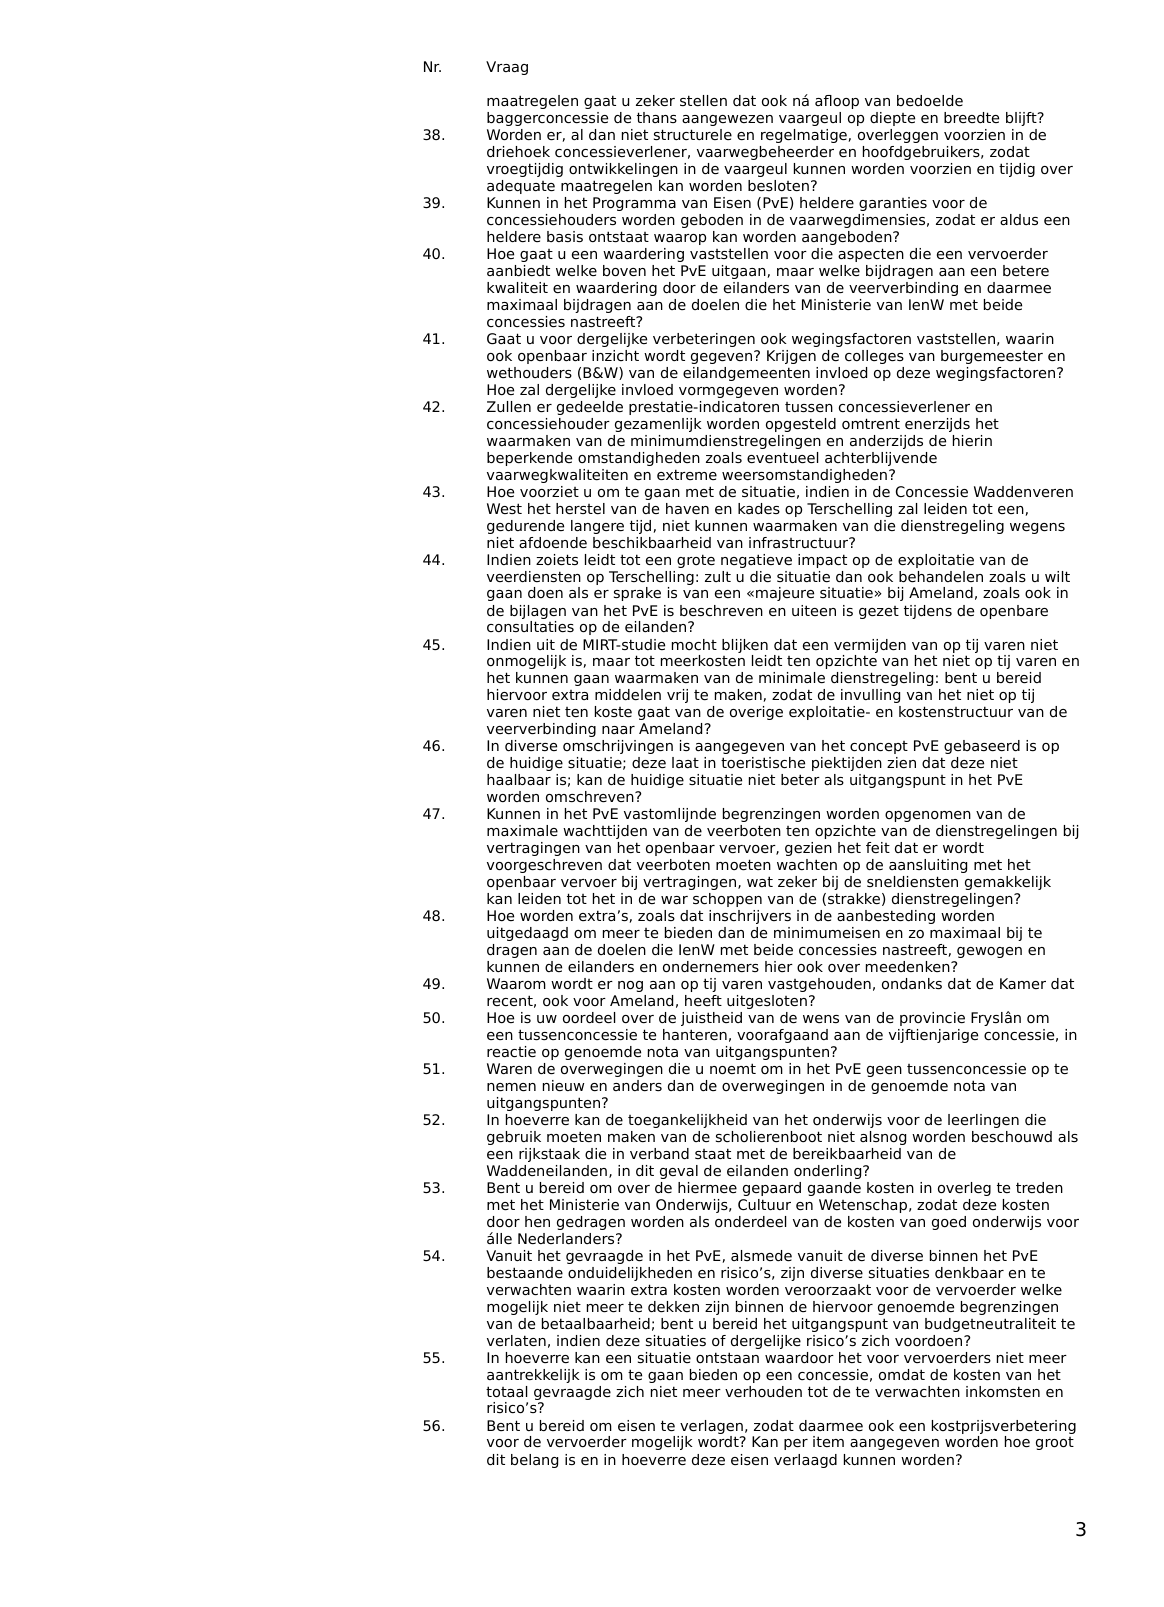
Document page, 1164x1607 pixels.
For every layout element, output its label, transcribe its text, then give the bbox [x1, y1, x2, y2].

table_cell 50. [422, 1010, 480, 1061]
table_cell 38. [422, 127, 480, 195]
table_cell In hoeverre kan de toegankelijkheid van het onderwijs voor de leerlingen die gebruik moeten maken van de scholierenboot niet alsnog worden beschouwd als een rijkstaak die in verband staat met de bereikbaarheid van de Waddeneilanden, in dit geval de eilanden onderling? [480, 1112, 1087, 1180]
table_cell 42. [422, 399, 480, 483]
table_cell Indien zoiets leidt tot een grote negatieve impact op de exploitatie van de veerdiensten op Terschelling: zult u die situatie dan ook behandelen zoals u wilt gaan doen als er sprake is van een «majeure situatie» bij Ameland, zoals ook in de bijlagen van het PvE is beschreven en uiteen is gezet tijdens de openbare consultaties op de eilanden? [480, 551, 1087, 636]
table_cell 48. [422, 908, 480, 976]
table_cell 40. [422, 246, 480, 331]
table_cell 39. [422, 195, 480, 246]
table_cell 49. [422, 976, 480, 1010]
table_cell In hoeverre kan een situatie ontstaan waardoor het voor vervoerders niet meer aantrekkelijk is om te gaan bieden op een concessie, omdat de kosten van het totaal gevraagde zich niet meer verhouden tot de te verwachten inkomsten en risico’s? [480, 1350, 1087, 1417]
table_cell Vanuit het gevraagde in het PvE, alsmede vanuit de diverse binnen het PvE bestaande onduidelijkheden en risico’s, zijn diverse situaties denkbaar en te verwachten waarin extra kosten worden veroorzaakt voor de vervoerder welke mogelijk niet meer te dekken zijn binnen de hiervoor genoemde begrenzingen van de betaalbaarheid; bent u bereid het uitgangspunt van budgetneutraliteit te verlaten, indien deze situaties of dergelijke risico’s zich voordoen? [480, 1248, 1087, 1349]
table_header Vraag [480, 59, 1087, 76]
table_cell 56. [422, 1418, 480, 1468]
table_cell Hoe voorziet u om te gaan met de situatie, indien in de Concessie Waddenveren West het herstel van de haven en kades op Terschelling zal leiden tot een, gedurende langere tijd, niet kunnen waarmaken van die dienstregeling wegens niet afdoende beschikbaarheid van infrastructuur? [480, 484, 1087, 551]
table_cell 44. [422, 551, 480, 636]
table_cell Waren de overwegingen die u noemt om in het PvE geen tussenconcessie op te nemen nieuw en anders dan de overwegingen in de genoemde nota van uitgangspunten? [480, 1061, 1087, 1112]
table_cell 45. [422, 636, 480, 738]
table_cell Bent u bereid om over de hiermee gepaard gaande kosten in overleg te treden met het Ministerie van Onderwijs, Cultuur en Wetenschap, zodat deze kosten door hen gedragen worden als onderdeel van de kosten van goed onderwijs voor álle Nederlanders? [480, 1180, 1087, 1248]
table_cell Kunnen in het Programma van Eisen (PvE) heldere garanties voor de concessiehouders worden geboden in de vaarwegdimensies, zodat er aldus een heldere basis ontstaat waarop kan worden aangeboden? [480, 195, 1087, 246]
table_cell Zullen er gedeelde prestatie-indicatoren tussen concessieverlener en concessiehouder gezamenlijk worden opgesteld omtrent enerzijds het waarmaken van de minimumdienstregelingen en anderzijds de hierin beperkende omstandigheden zoals eventueel achterblijvende vaarwegkwaliteiten en extreme weersomstandigheden? [480, 399, 1087, 483]
table_cell maatregelen gaat u zeker stellen dat ook ná afloop van bedoelde baggerconcessie de thans aangewezen vaargeul op diepte en breedte blijft? [480, 93, 1087, 127]
table_cell Gaat u voor dergelijke verbeteringen ook wegingsfactoren vaststellen, waarin ook openbaar inzicht wordt gegeven? Krijgen de colleges van burgemeester en wethouders (B&W) van de eilandgemeenten invloed op deze wegingsfactoren? Hoe zal dergelijke invloed vormgegeven worden? [480, 331, 1087, 399]
table_cell 47. [422, 806, 480, 908]
table_cell Hoe gaat u een waardering vaststellen voor die aspecten die een vervoerder aanbiedt welke boven het PvE uitgaan, maar welke bijdragen aan een betere kwaliteit en waardering door de eilanders van de veerverbinding en daarmee maximaal bijdragen aan de doelen die het Ministerie van IenW met beide concessies nastreeft? [480, 246, 1087, 331]
table_cell 51. [422, 1061, 480, 1112]
table_cell 53. [422, 1180, 480, 1248]
table_cell Waarom wordt er nog aan op tij varen vastgehouden, ondanks dat de Kamer dat recent, ook voor Ameland, heeft uitgesloten? [480, 976, 1087, 1010]
table_cell [422, 76, 480, 93]
table_cell Hoe is uw oordeel over de juistheid van de wens van de provincie Fryslân om een tussenconcessie te hanteren, voorafgaand aan de vijftienjarige concessie, in reactie op genoemde nota van uitgangspunten? [480, 1010, 1087, 1061]
table_cell [422, 93, 480, 127]
table_cell Indien uit de MIRT-studie mocht blijken dat een vermijden van op tij varen niet onmogelijk is, maar tot meerkosten leidt ten opzichte van het niet op tij varen en het kunnen gaan waarmaken van de minimale dienstregeling: bent u bereid hiervoor extra middelen vrij te maken, zodat de invulling van het niet op tij varen niet ten koste gaat van de overige exploitatie- en kostenstructuur van de veerverbinding naar Ameland? [480, 636, 1087, 738]
table_cell 52. [422, 1112, 480, 1180]
table_cell In diverse omschrijvingen is aangegeven van het concept PvE gebaseerd is op de huidige situatie; deze laat in toeristische piektijden zien dat deze niet haalbaar is; kan de huidige situatie niet beter als uitgangspunt in het PvE worden omschreven? [480, 738, 1087, 806]
table_cell 46. [422, 738, 480, 806]
table_cell Bent u bereid om eisen te verlagen, zodat daarmee ook een kostprijsverbetering voor de vervoerder mogelijk wordt? Kan per item aangegeven worden hoe groot dit belang is en in hoeverre deze eisen verlaagd kunnen worden? [480, 1418, 1087, 1468]
table_cell Kunnen in het PvE vastomlijnde begrenzingen worden opgenomen van de maximale wachttijden van de veerboten ten opzichte van de dienstregelingen bij vertragingen van het openbaar vervoer, gezien het feit dat er wordt voorgeschreven dat veerboten moeten wachten op de aansluiting met het openbaar vervoer bij vertragingen, wat zeker bij de sneldiensten gemakkelijk kan leiden tot het in de war schoppen van de (strakke) dienstregelingen? [480, 806, 1087, 908]
table_cell 43. [422, 484, 480, 551]
table_header Nr. [422, 59, 480, 76]
table_cell 54. [422, 1248, 480, 1349]
table_cell Hoe worden extra’s, zoals dat inschrijvers in de aanbesteding worden uitgedaagd om meer te bieden dan de minimumeisen en zo maximaal bij te dragen aan de doelen die IenW met beide concessies nastreeft, gewogen en kunnen de eilanders en ondernemers hier ook over meedenken? [480, 908, 1087, 976]
table_cell 55. [422, 1350, 480, 1417]
table_cell Worden er, al dan niet structurele en regelmatige, overleggen voorzien in de driehoek concessieverlener, vaarwegbeheerder en hoofdgebruikers, zodat vroegtijdig ontwikkelingen in de vaargeul kunnen worden voorzien en tijdig over adequate maatregelen kan worden besloten? [480, 127, 1087, 195]
table_cell 41. [422, 331, 480, 399]
table_cell [480, 76, 1087, 93]
